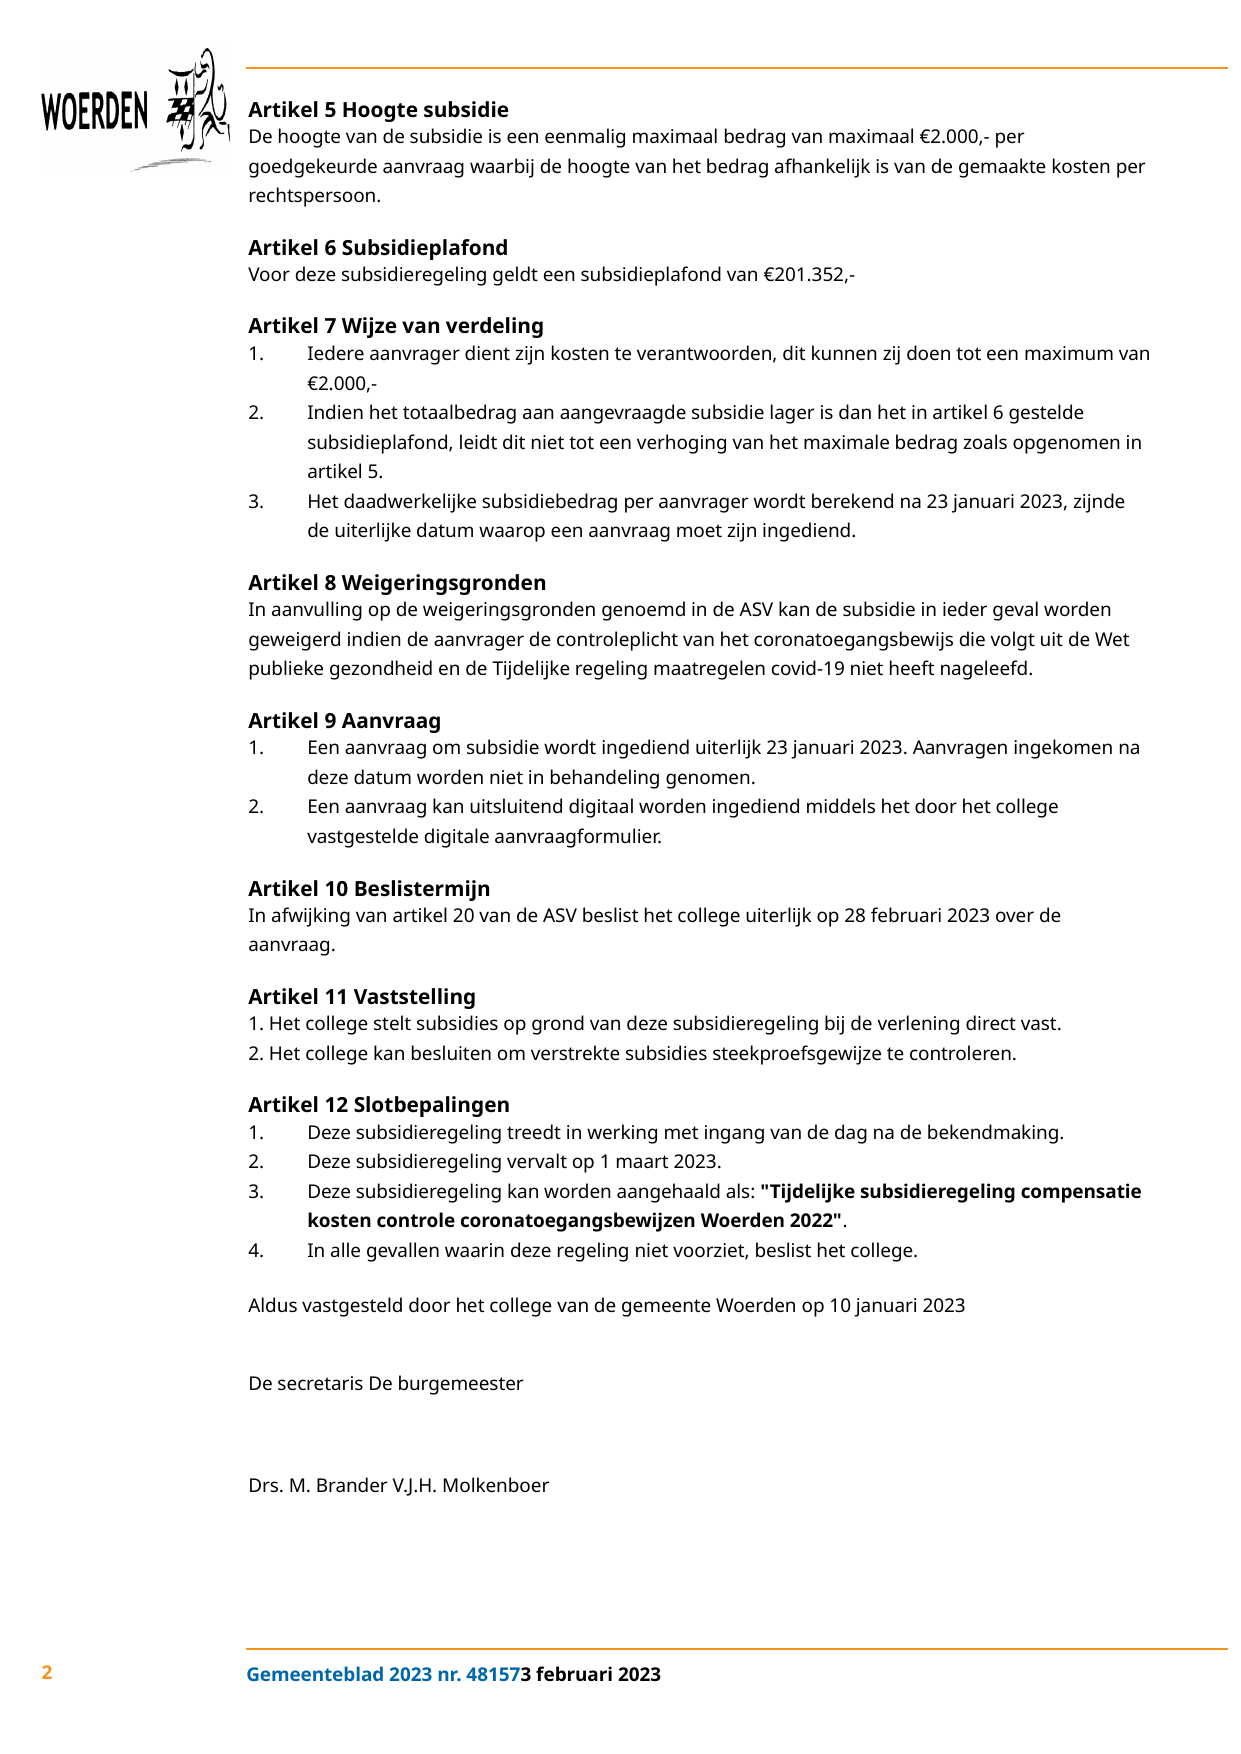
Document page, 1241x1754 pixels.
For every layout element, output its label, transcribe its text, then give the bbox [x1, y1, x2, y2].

text Artikel 12 Slotbepalingen [248, 1091, 1152, 1119]
text Artikel 7 Wijze van verdeling [248, 312, 1152, 340]
text Voor deze subsidieregeling geldt een subsidieplafond van €201.352,- [248, 261, 1152, 287]
list Het daadwerkelijke subsidiebedrag per aanvrager wordt berekend na 23 januari 2023, zijnde de uiterlijke datum waarop een aanvraag moet zijn ingediend. [248, 488, 1152, 543]
text Artikel 11 Vaststelling [248, 982, 1152, 1011]
text 2. Het college kan besluiten om verstrekte subsidies steekproefsgewijze te controleren. [248, 1040, 1152, 1066]
text 1. Het college stelt subsidies op grond van deze subsidieregeling bij de verlening direct vast. [248, 1011, 1152, 1036]
list Iedere aanvrager dient zijn kosten te verantwoorden, dit kunnen zij doen tot een maximum van €2.000,- [248, 340, 1152, 395]
text In aanvulling op de weigeringsgronden genoemd in de ASV kan de subsidie in ieder geval worden geweigerd indien de aanvrager de controleplicht van het coronatoegangsbewijs die volgt uit de Wet publieke gezondheid en de Tijdelijke regeling maatregelen covid-19 niet heeft nageleefd. [248, 596, 1152, 681]
list Deze subsidieregeling kan worden aangehaald als: "Tijdelijke subsidieregeling compensatie kosten controle coronatoegangsbewijzen Woerden 2022". [248, 1178, 1152, 1233]
list In alle gevallen waarin deze regeling niet voorziet, beslist het college. [248, 1237, 1152, 1263]
text Artikel 5 Hoogte subsidie [248, 95, 1152, 123]
list Een aanvraag om subsidie wordt ingediend uiterlijk 23 januari 2023. Aanvragen ingekomen na deze datum worden niet in behandeling genomen. [248, 734, 1152, 790]
list Een aanvraag kan uitsluitend digitaal worden ingediend middels het door het college vastgestelde digitale aanvraagformulier. [248, 794, 1152, 849]
text Drs. M. Brander V.J.H. Molkenboer [248, 1473, 1152, 1498]
text Aldus vastgesteld door het college van de gemeente Woerden op 10 januari 2023 [248, 1293, 1152, 1318]
text De hoogte van de subsidie is een eenmalig maximaal bedrag van maximaal €2.000,- per goedgekeurde aanvraag waarbij de hoogte van het bedrag afhankelijk is van de gemaakte kosten per rechtspersoon. [248, 123, 1152, 208]
list Deze subsidieregeling vervalt op 1 maart 2023. [248, 1148, 1152, 1174]
text Artikel 10 Beslistermijn [248, 874, 1152, 902]
text Artikel 8 Weigeringsgronden [248, 568, 1152, 596]
list Deze subsidieregeling treedt in werking met ingang van de dag na de bekendmaking. [248, 1119, 1152, 1145]
text Artikel 6 Subsidieplafond [248, 233, 1152, 261]
text De secretaris De burgemeester [248, 1370, 1152, 1396]
picture [41, 47, 231, 172]
list Indien het totaalbedrag aan aangevraagde subsidie lager is dan het in artikel 6 gestelde subsidieplafond, leidt dit niet tot een verhoging van het maximale bedrag zoals opgenomen in artikel 5. [248, 399, 1152, 484]
text In afwijking van artikel 20 van de ASV beslist het college uiterlijk op 28 februari 2023 over de aanvraag. [248, 902, 1152, 957]
text Artikel 9 Aanvraag [248, 706, 1152, 734]
